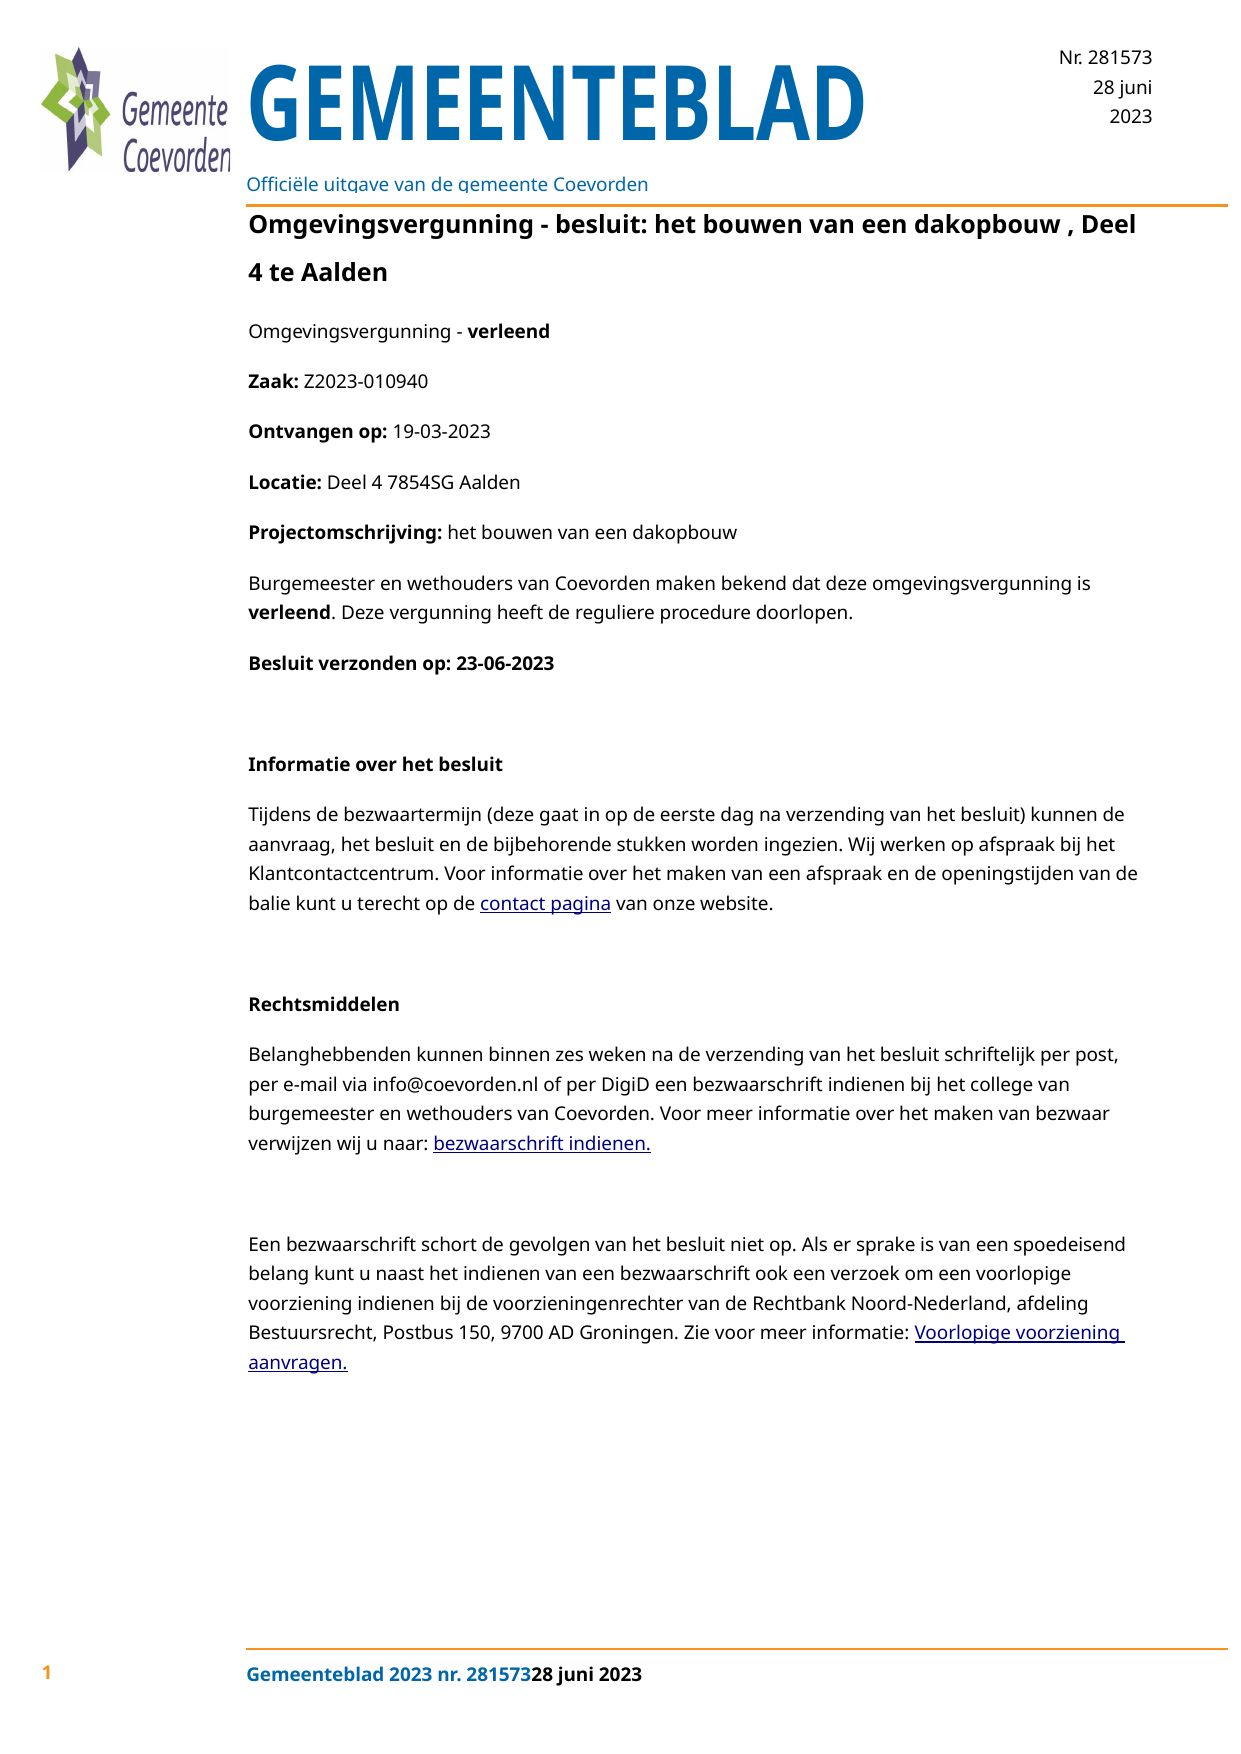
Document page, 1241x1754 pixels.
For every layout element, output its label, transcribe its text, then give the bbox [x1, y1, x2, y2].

text Locatie: Deel 4 7854SG Aalden [248, 469, 1152, 495]
text Tijdens de bezwaartermijn (deze gaat in op de eerste dag na verzending van het besluit) kunnen de aanvraag, het besluit en de bijbehorende stukken worden ingezien. Wij werken op afspraak bij het Klantcontactcentrum. Voor informatie over het maken van een afspraak en de openingstijden van de balie kunt u terecht op de contact pagina van onze website. [248, 801, 1152, 916]
text Zaak: Z2023-010940 [248, 368, 1152, 394]
text Besluit verzonden op: 23-06-2023 [248, 650, 1152, 676]
text Een bezwaarschrift schort de gevolgen van het besluit niet op. Als er sprake is van een spoedeisend belang kunt u naast het indienen van een bezwaarschrift ook een verzoek om een voorlopige voorziening indienen bij de voorzieningenrechter van de Rechtbank Noord-Nederland, afdeling Bestuursrecht, Postbus 150, 9700 AD Groningen. Zie voor meer informatie: Voorlopige voorziening aanvragen. [248, 1231, 1152, 1375]
text Burgemeester en wethouders van Coevorden maken bekend dat deze omgevingsvergunning is verleend. Deze vergunning heeft de reguliere procedure doorlopen. [248, 570, 1152, 625]
text Informatie over het besluit [248, 751, 1152, 777]
text Ontvangen op: 19-03-2023 [248, 419, 1152, 444]
text Projectomschrijving: het bouwen van een dakopbouw [248, 519, 1152, 545]
text Omgevingsvergunning - besluit: het bouwen van een dakopbouw , Deel 4 te Aalden [248, 207, 1152, 288]
text Rechtsmiddelen [248, 991, 1152, 1017]
text Omgevingsvergunning - verleend [248, 318, 1152, 344]
text Belanghebbenden kunnen binnen zes weken na de verzending van het besluit schriftelijk per post, per e-mail via info@coevorden.nl of per DigiD een bezwaarschrift indienen bij het college van burgemeester en wethouders van Coevorden. Voor meer informatie over het maken van bezwaar verwijzen wij u naar: bezwaarschrift indienen. [248, 1041, 1152, 1156]
picture [41, 47, 231, 172]
